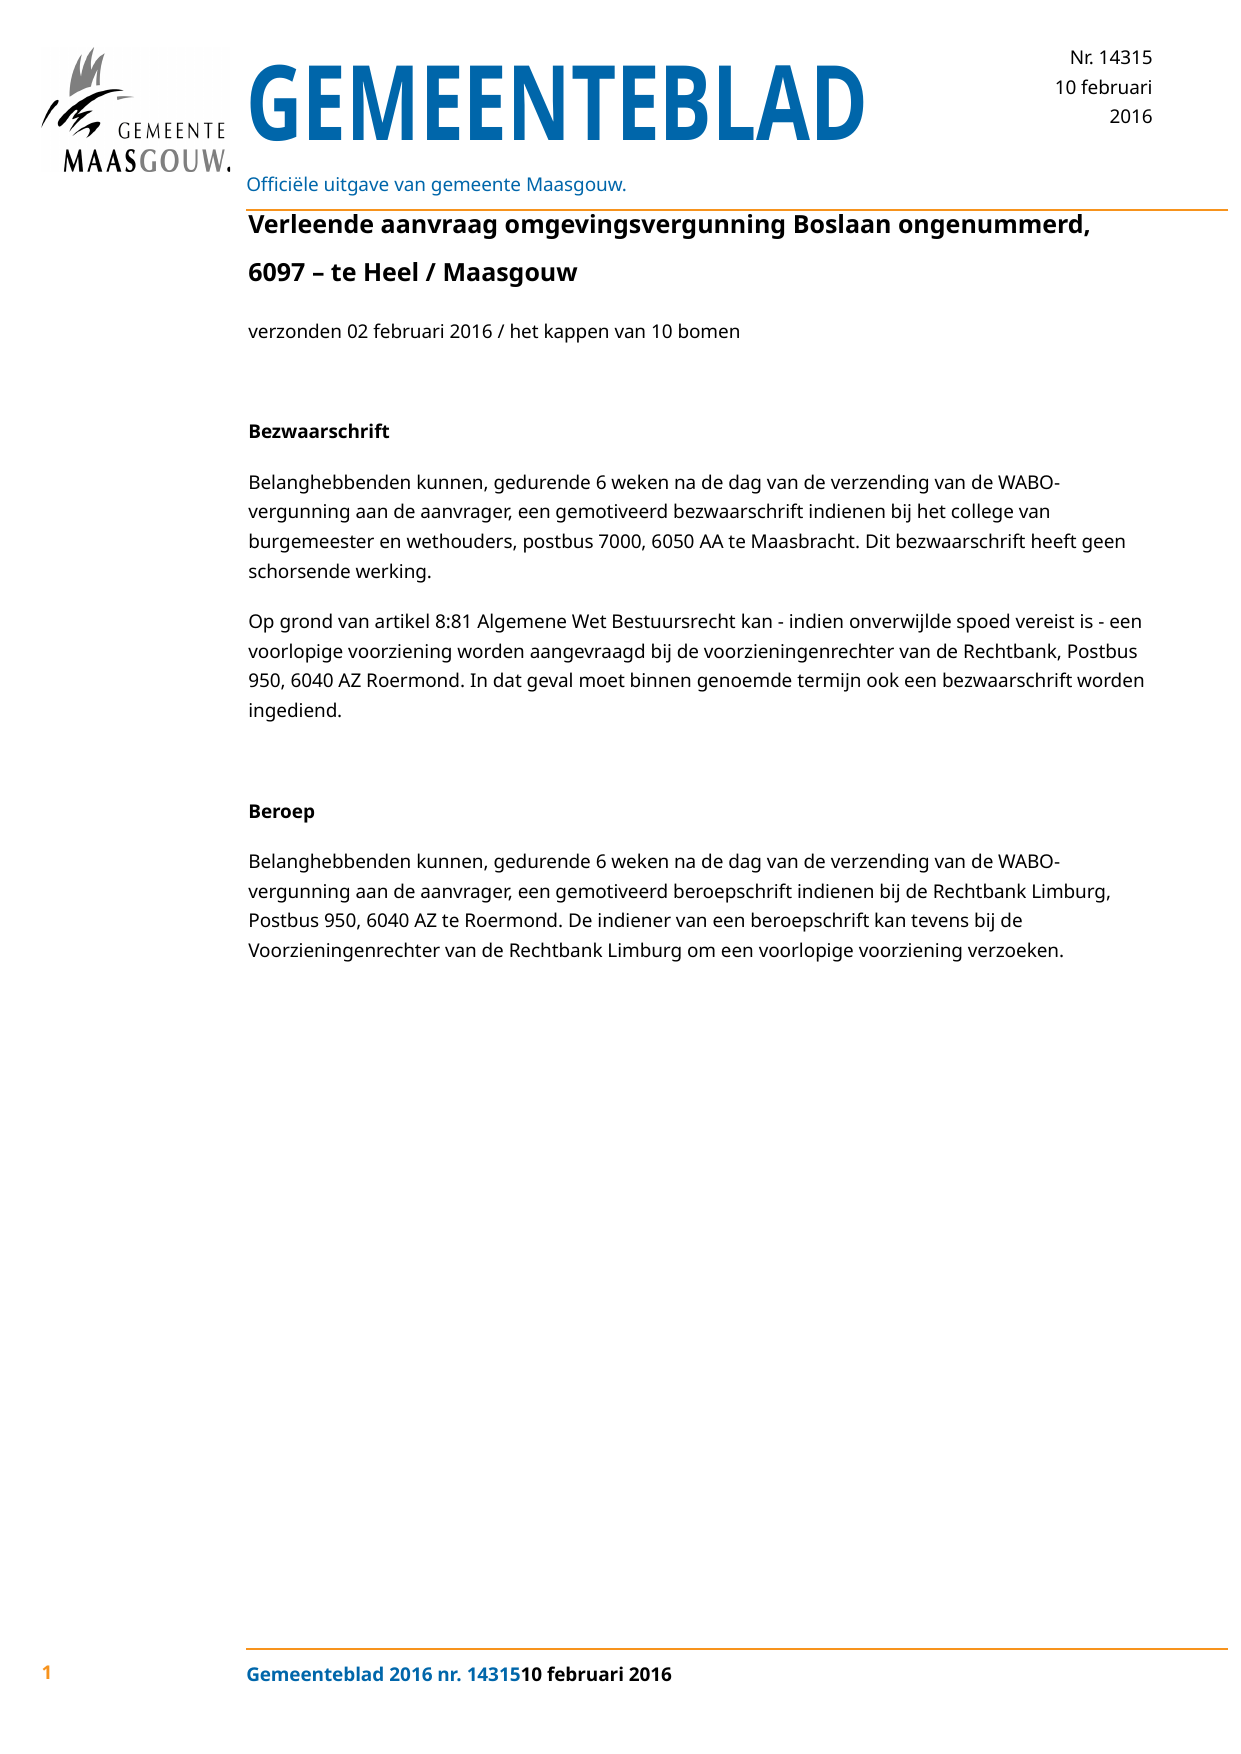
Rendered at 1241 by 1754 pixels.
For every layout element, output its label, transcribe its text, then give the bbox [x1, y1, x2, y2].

text Bezwaarschrift [248, 419, 1152, 444]
text Op grond van artikel 8:81 Algemene Wet Bestuursrecht kan - indien onverwijlde spoed vereist is - een voorlopige voorziening worden aangevraagd bij de voorzieningenrechter van de Rechtbank, Postbus 950, 6040 AZ Roermond. In dat geval moet binnen genoemde termijn ook een bezwaarschrift worden ingediend. [248, 608, 1152, 723]
text Verleende aanvraag omgevingsvergunning Boslaan ongenummerd, 6097 – te Heel / Maasgouw [248, 211, 1152, 288]
text Belanghebbenden kunnen, gedurende 6 weken na de dag van de verzending van de WABO-vergunning aan de aanvrager, een gemotiveerd bezwaarschrift indienen bij het college van burgemeester en wethouders, postbus 7000, 6050 AA te Maasbracht. Dit bezwaarschrift heeft geen schorsende werking. [248, 469, 1152, 584]
text Belanghebbenden kunnen, gedurende 6 weken na de dag van de verzending van de WABO-vergunning aan de aanvrager, een gemotiveerd beroepschrift indienen bij de Rechtbank Limburg, Postbus 950, 6040 AZ te Roermond. De indiener van een beroepschrift kan tevens bij de Voorzieningenrechter van de Rechtbank Limburg om een voorlopige voorziening verzoeken. [248, 848, 1152, 963]
picture [41, 47, 231, 172]
text Beroep [248, 798, 1152, 824]
text verzonden 02 februari 2016 / het kappen van 10 bomen [248, 318, 1152, 344]
